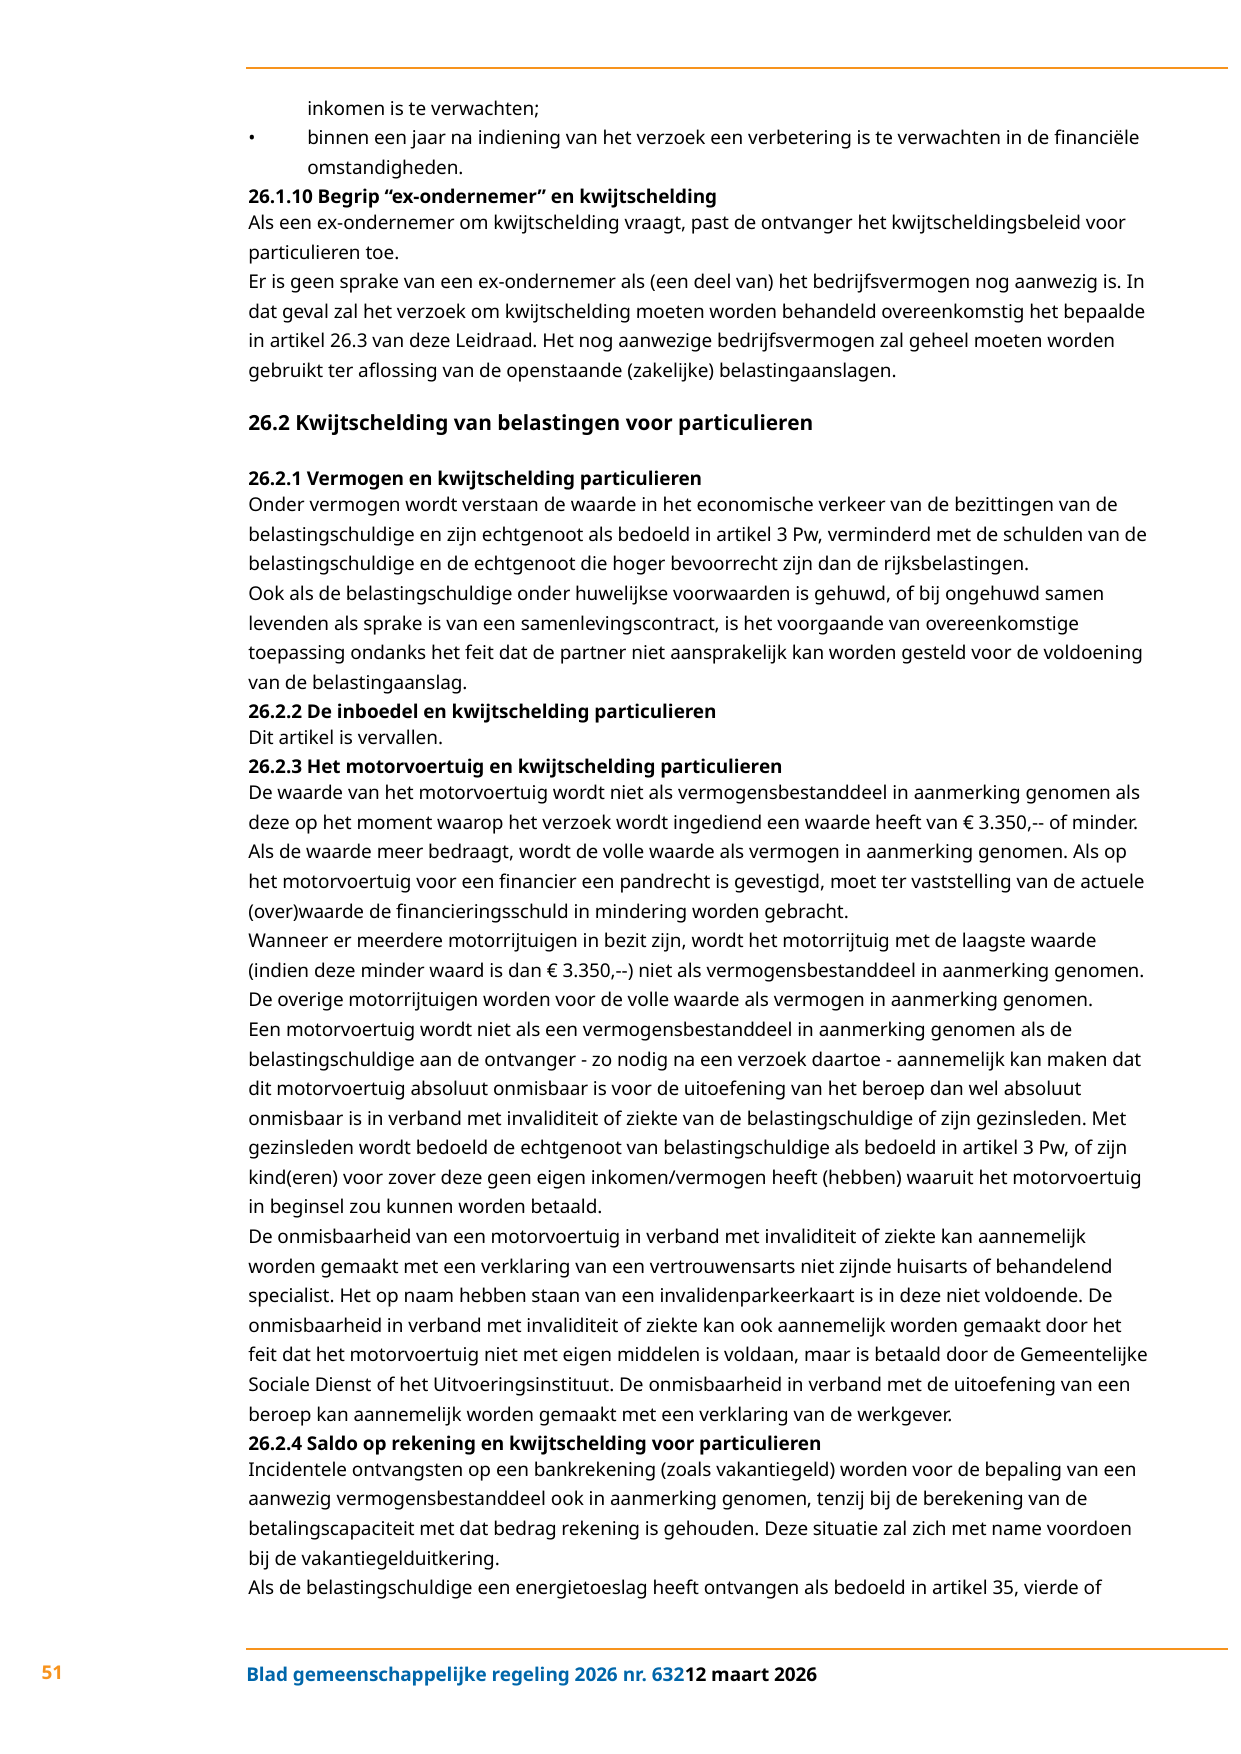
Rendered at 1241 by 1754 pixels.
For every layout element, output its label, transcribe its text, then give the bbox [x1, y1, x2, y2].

text Als de belastingschuldige een energietoeslag heeft ontvangen als bedoeld in artikel 35, vierde of [248, 1574, 1152, 1600]
text Er is geen sprake van een ex-ondernemer als (een deel van) het bedrijfsvermogen nog aanwezig is. In dat geval zal het verzoek om kwijtschelding moeten worden behandeld overeenkomstig het bepaalde in artikel 26.3 van deze Leidraad. Het nog aanwezige bedrijfsvermogen zal geheel moeten worden gebruikt ter aflossing van de openstaande (zakelijke) belastingaanslagen. [248, 268, 1152, 383]
text 26.1.10 Begrip “ex-ondernemer” en kwijtschelding [248, 183, 1152, 209]
text Als een ex-ondernemer om kwijtschelding vraagt, past de ontvanger het kwijtscheldingsbeleid voor particulieren toe. [248, 209, 1152, 264]
list binnen een jaar na indiening van het verzoek een verbetering is te verwachten in de financiële omstandigheden. [248, 124, 1152, 180]
list inkomen is te verwachten; [248, 95, 1152, 121]
text Dit artikel is vervallen. [248, 724, 1152, 750]
text 26.2.4 Saldo op rekening en kwijtschelding voor particulieren [248, 1430, 1152, 1456]
text Incidentele ontvangsten op een bankrekening (zoals vakantiegeld) worden voor de bepaling van een aanwezig vermogensbestanddeel ook in aanmerking genomen, tenzij bij de berekening van de betalingscapaciteit met dat bedrag rekening is gehouden. Deze situatie zal zich met name voordoen bij de vakantiegelduitkering. [248, 1456, 1152, 1571]
text 26.2.1 Vermogen en kwijtschelding particulieren [248, 466, 1152, 491]
text 26.2.3 Het motorvoertuig en kwijtschelding particulieren [248, 754, 1152, 779]
text 26.2 Kwijtschelding van belastingen voor particulieren [248, 408, 1152, 436]
text 26.2.2 De inboedel en kwijtschelding particulieren [248, 698, 1152, 724]
text Onder vermogen wordt verstaan de waarde in het economische verkeer van de bezittingen van de belastingschuldige en zijn echtgenoot als bedoeld in artikel 3 Pw, verminderd met de schulden van de belastingschuldige en de echtgenoot die hoger bevoorrecht zijn dan de rijksbelastingen. [248, 491, 1152, 576]
text Een motorvoertuig wordt niet als een vermogensbestanddeel in aanmerking genomen als de belastingschuldige aan de ontvanger - zo nodig na een verzoek daartoe - aannemelijk kan maken dat dit motorvoertuig absoluut onmisbaar is voor de uitoefening van het beroep dan wel absoluut onmisbaar is in verband met invaliditeit of ziekte van de belastingschuldige of zijn gezinsleden. Met gezinsleden wordt bedoeld de echtgenoot van belastingschuldige als bedoeld in artikel 3 Pw, of zijn kind(eren) voor zover deze geen eigen inkomen/vermogen heeft (hebben) waaruit het motorvoertuig in beginsel zou kunnen worden betaald. [248, 1016, 1152, 1219]
picture [41, 47, 231, 172]
text Wanneer er meerdere motorrijtuigen in bezit zijn, wordt het motorrijtuig met de laagste waarde (indien deze minder waard is dan € 3.350,--) niet als vermogensbestanddeel in aanmerking genomen. De overige motorrijtuigen worden voor de volle waarde als vermogen in aanmerking genomen. [248, 927, 1152, 1012]
text De onmisbaarheid van een motorvoertuig in verband met invaliditeit of ziekte kan aannemelijk worden gemaakt met een verklaring van een vertrouwensarts niet zijnde huisarts of behandelend specialist. Het op naam hebben staan van een invalidenparkeerkaart is in deze niet voldoende. De onmisbaarheid in verband met invaliditeit of ziekte kan ook aannemelijk worden gemaakt door het feit dat het motorvoertuig niet met eigen middelen is voldaan, maar is betaald door de Gemeentelijke Sociale Dienst of het Uitvoeringsinstituut. De onmisbaarheid in verband met de uitoefening van een beroep kan aannemelijk worden gemaakt met een verklaring van de werkgever. [248, 1223, 1152, 1426]
text De waarde van het motorvoertuig wordt niet als vermogensbestanddeel in aanmerking genomen als deze op het moment waarop het verzoek wordt ingediend een waarde heeft van € 3.350,-- of minder. Als de waarde meer bedraagt, wordt de volle waarde als vermogen in aanmerking genomen. Als op het motorvoertuig voor een financier een pandrecht is gevestigd, moet ter vaststelling van de actuele (over)waarde de financieringsschuld in mindering worden gebracht. [248, 779, 1152, 923]
text Ook als de belastingschuldige onder huwelijkse voorwaarden is gehuwd, of bij ongehuwd samen levenden als sprake is van een samenlevingscontract, is het voorgaande van overeenkomstige toepassing ondanks het feit dat de partner niet aansprakelijk kan worden gesteld voor de voldoening van de belastingaanslag. [248, 580, 1152, 694]
